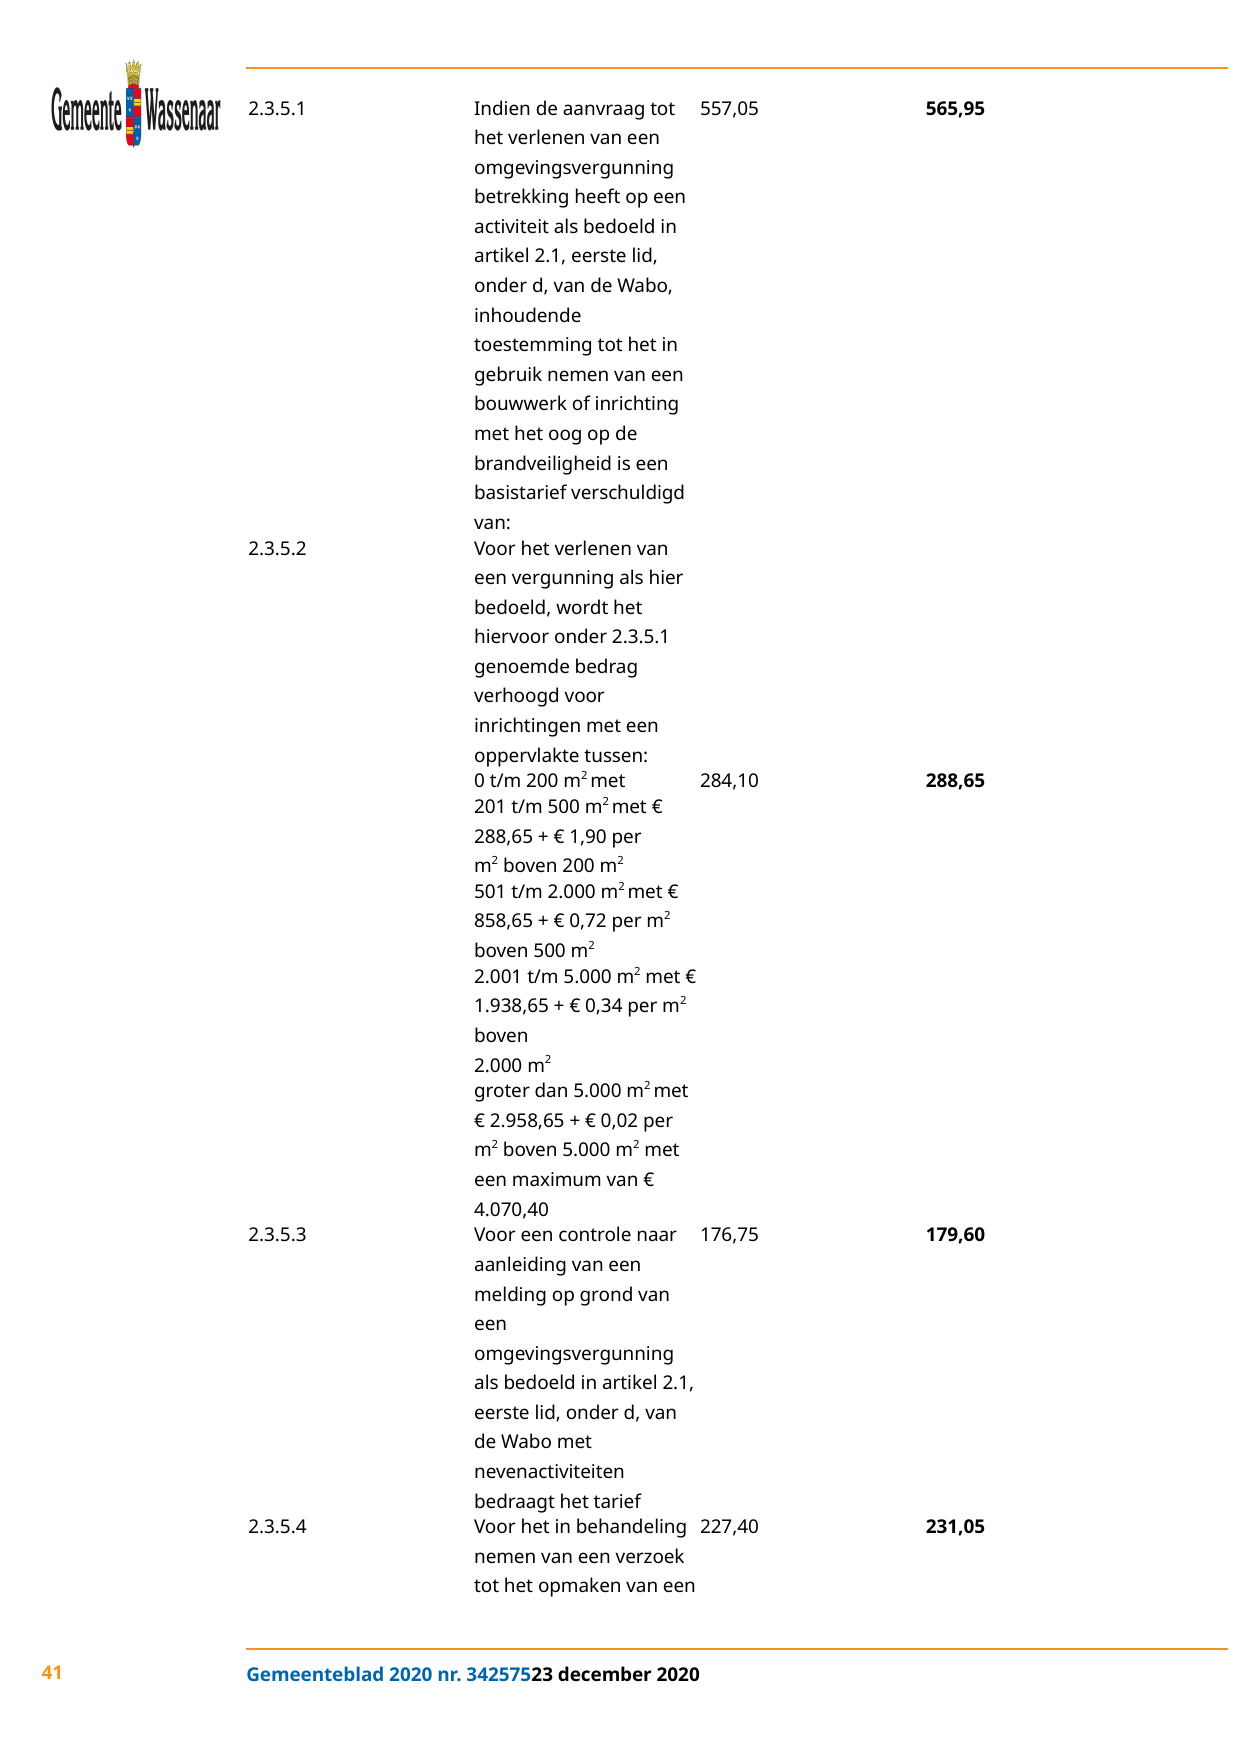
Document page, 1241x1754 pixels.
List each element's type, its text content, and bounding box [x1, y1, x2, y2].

table_cell Indien de aanvraag tot het verlenen van een omgevingsvergunning betrekking heeft op een activiteit als bedoeld in artikel 2.1, eerste lid, onder d, van de Wabo, inhoudende toestemming tot het in gebruik nemen van een bouwwerk of inrichting met het oog op de brandveiligheid is een basistarief verschuldigd van: [474, 95, 700, 535]
table_cell 284,10 [700, 768, 926, 793]
table_cell 227,40 [700, 1514, 926, 1598]
table_cell 231,05 [926, 1514, 1152, 1598]
table_cell 201 t/m 500 m2 met € 288,65 + € 1,90 per m2 boven 200 m2 [474, 793, 700, 878]
table_cell [700, 878, 926, 963]
table_cell 179,60 [926, 1222, 1152, 1513]
table_cell [700, 963, 926, 1077]
table_cell 565,95 [926, 95, 1152, 535]
table_cell [248, 793, 474, 878]
table_cell [700, 793, 926, 878]
table_cell 2.3.5.4 [248, 1514, 474, 1598]
table_cell Voor het verlenen van een vergunning als hier bedoeld, wordt het hiervoor onder 2.3.5.1 genoemde bedrag verhoogd voor inrichtingen met een oppervlakte tussen: [474, 535, 700, 767]
table_cell 288,65 [926, 768, 1152, 793]
table_cell 2.001 t/m 5.000 m2 met € 1.938,65 + € 0,34 per m2 boven 2.000 m2 [474, 963, 700, 1077]
table_cell [700, 1078, 926, 1222]
table_cell [926, 963, 1152, 1077]
table_cell 2.3.5.3 [248, 1222, 474, 1513]
table_cell 2.3.5.1 [248, 95, 474, 535]
table_cell 501 t/m 2.000 m2 met € 858,65 + € 0,72 per m2 boven 500 m2 [474, 878, 700, 963]
picture [41, 47, 231, 172]
table_cell [248, 963, 474, 1077]
table_cell 557,05 [700, 95, 926, 535]
table_cell groter dan 5.000 m2 met € 2.958,65 + € 0,02 per m2 boven 5.000 m2 met een maximum van € 4.070,40 [474, 1078, 700, 1222]
table_cell [926, 535, 1152, 767]
table_cell [248, 1078, 474, 1222]
table_cell [248, 768, 474, 793]
table_cell 0 t/m 200 m2 met [474, 768, 700, 793]
table_cell Voor het in behandeling nemen van een verzoek tot het opmaken van een [474, 1514, 700, 1598]
table_cell 2.3.5.2 [248, 535, 474, 767]
table_cell [248, 878, 474, 963]
table_cell [926, 878, 1152, 963]
table_cell [700, 535, 926, 767]
table_cell 176,75 [700, 1222, 926, 1513]
table_cell [926, 793, 1152, 878]
table_cell [926, 1078, 1152, 1222]
table_cell Voor een controle naar aanleiding van een melding op grond van een omgevingsvergunning als bedoeld in artikel 2.1, eerste lid, onder d, van de Wabo met nevenactiviteiten bedraagt het tarief [474, 1222, 700, 1513]
